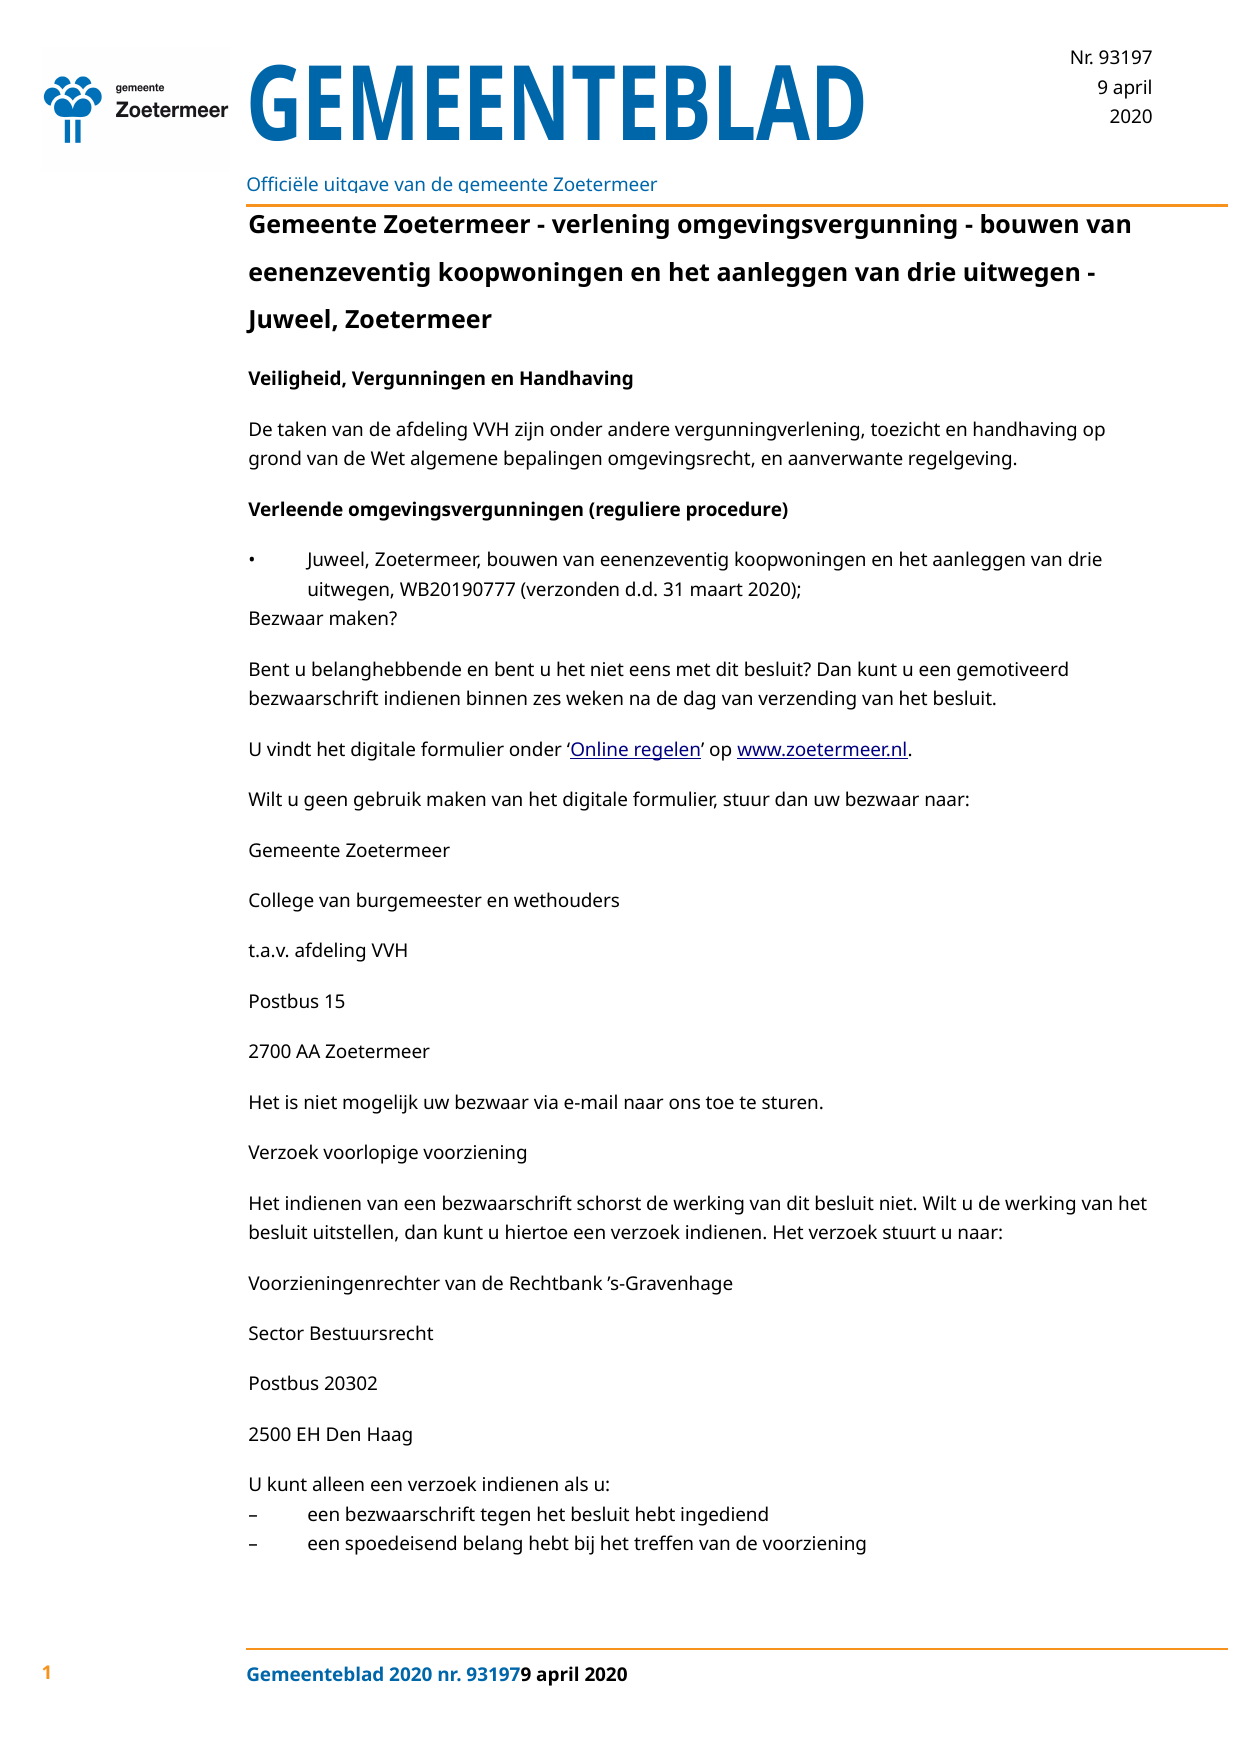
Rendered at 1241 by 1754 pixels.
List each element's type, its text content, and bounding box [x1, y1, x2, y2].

text U kunt alleen een verzoek indienen als u: [248, 1471, 1152, 1497]
text Sector Bestuursrecht [248, 1320, 1152, 1346]
list een bezwaarschrift tegen het besluit hebt ingediend [248, 1501, 1152, 1527]
text t.a.v. afdeling VVH [248, 938, 1152, 963]
list Juweel, Zoetermeer, bouwen van eenenzeventig koopwoningen en het aanleggen van drie uitwegen, WB20190777 (verzonden d.d. 31 maart 2020); [248, 546, 1152, 602]
text College van burgemeester en wethouders [248, 887, 1152, 913]
text Het indienen van een bezwaarschrift schorst de werking van dit besluit niet. Wilt u de werking van het besluit uitstellen, dan kunt u hiertoe een verzoek indienen. Het verzoek stuurt u naar: [248, 1190, 1152, 1245]
text 2500 EH Den Haag [248, 1421, 1152, 1447]
text Voorzieningenrechter van de Rechtbank ’s-Gravenhage [248, 1270, 1152, 1295]
text Verleende omgevingsvergunningen (reguliere procedure) [248, 496, 1152, 522]
text Postbus 20302 [248, 1371, 1152, 1396]
list een spoedeisend belang hebt bij het treffen van de voorziening [248, 1531, 1152, 1556]
text Postbus 15 [248, 988, 1152, 1014]
text Bent u belanghebbende en bent u het niet eens met dit besluit? Dan kunt u een gemotiveerd bezwaarschrift indienen binnen zes weken na de dag van verzending van het besluit. [248, 656, 1152, 711]
text 2700 AA Zoetermeer [248, 1038, 1152, 1064]
text Wilt u geen gebruik maken van het digitale formulier, stuur dan uw bezwaar naar: [248, 786, 1152, 812]
picture [41, 47, 231, 172]
text Bezwaar maken? [248, 606, 1152, 631]
text Verzoek voorlopige voorziening [248, 1139, 1152, 1165]
text U vindt het digitale formulier onder ‘Online regelen’ op www.zoetermeer.nl. [248, 736, 1152, 762]
text Veiligheid, Vergunningen en Handhaving [248, 366, 1152, 391]
text De taken van de afdeling VVH zijn onder andere vergunningverlening, toezicht en handhaving op grond van de Wet algemene bepalingen omgevingsrecht, en aanverwante regelgeving. [248, 416, 1152, 471]
text Gemeente Zoetermeer [248, 837, 1152, 862]
text Gemeente Zoetermeer - verlening omgevingsvergunning - bouwen van eenenzeventig koopwoningen en het aanleggen van drie uitwegen - Juweel, Zoetermeer [248, 207, 1152, 336]
text Het is niet mogelijk uw bezwaar via e-mail naar ons toe te sturen. [248, 1089, 1152, 1114]
